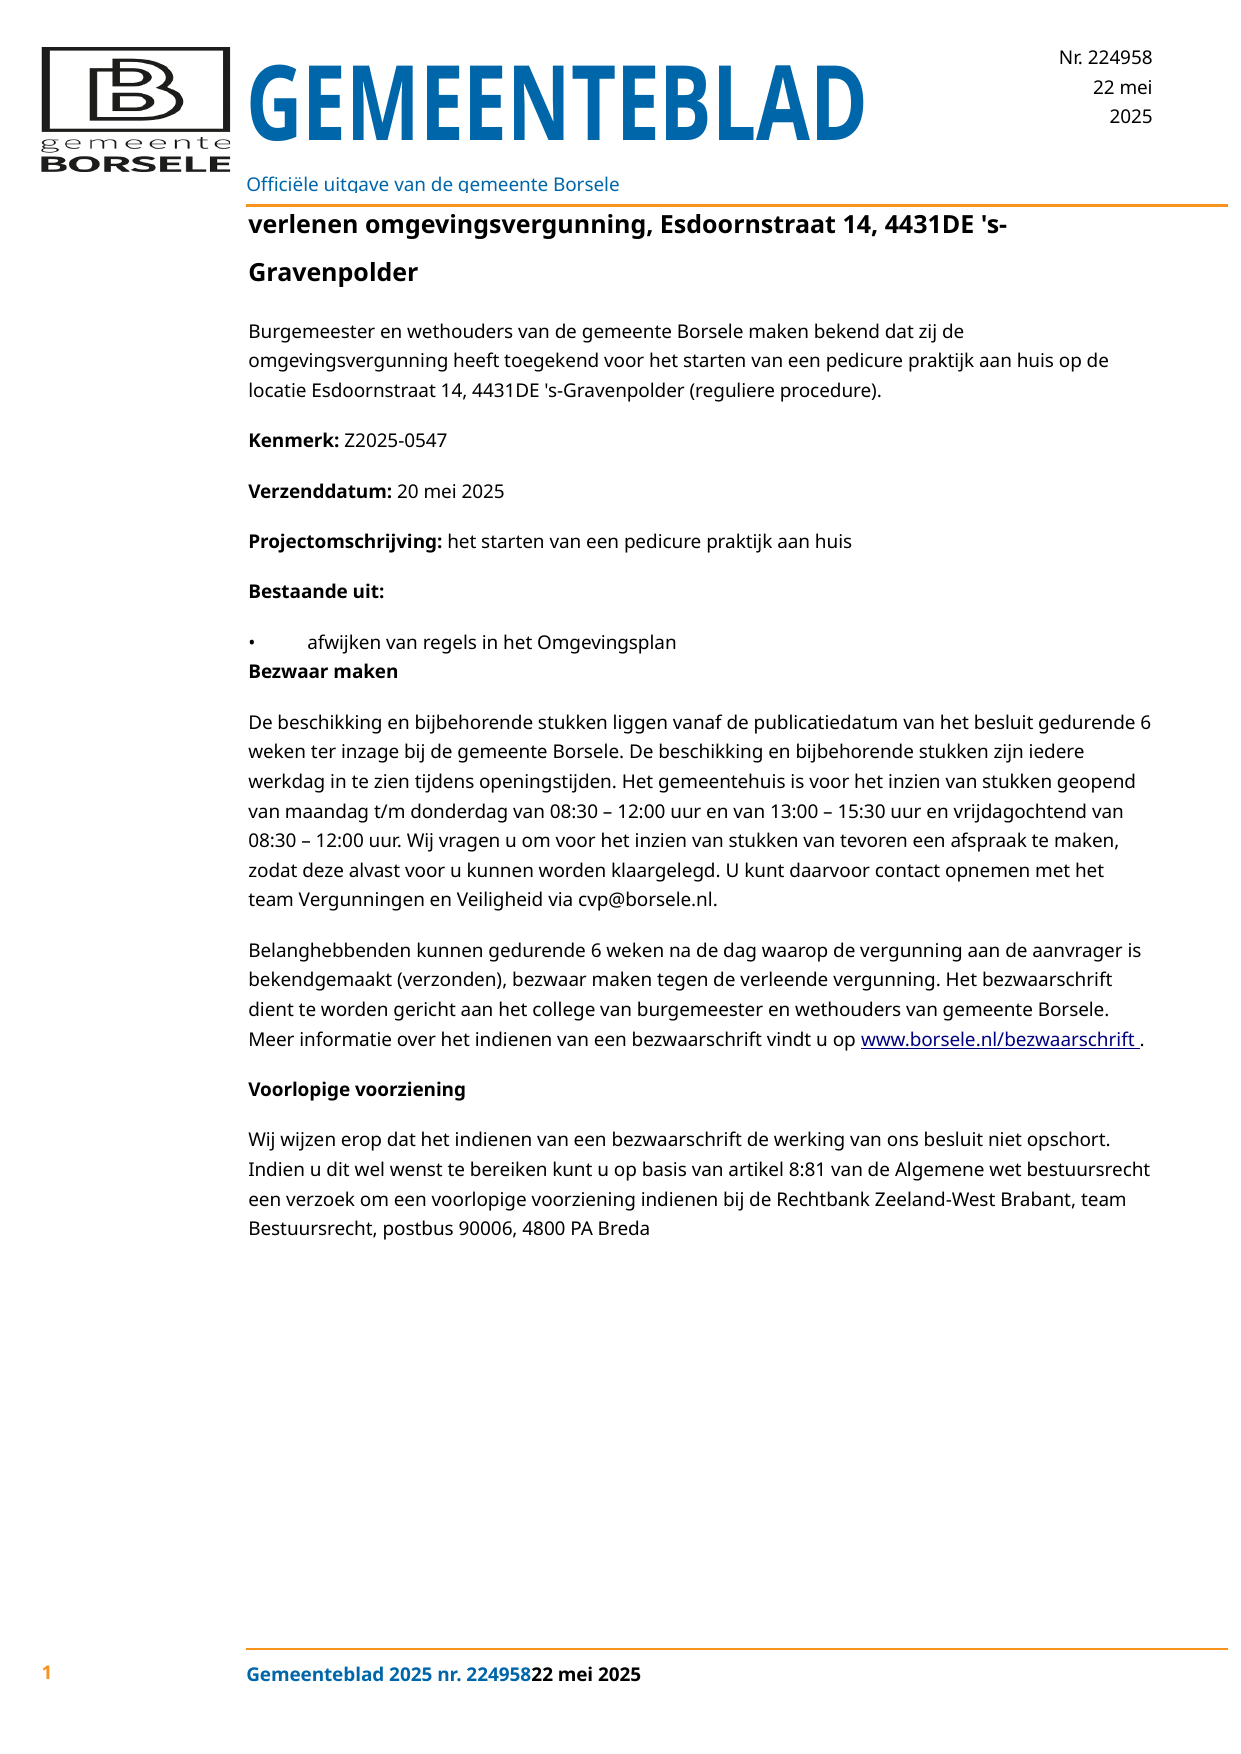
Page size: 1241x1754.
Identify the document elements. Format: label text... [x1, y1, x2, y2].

list afwijken van regels in het Omgevingsplan [248, 629, 1152, 655]
picture [41, 47, 231, 172]
text Burgemeester en wethouders van de gemeente Borsele maken bekend dat zij de omgevingsvergunning heeft toegekend voor het starten van een pedicure praktijk aan huis op de locatie Esdoornstraat 14, 4431DE 's-Gravenpolder (reguliere procedure). [248, 318, 1152, 403]
text Verzenddatum: 20 mei 2025 [248, 478, 1152, 504]
text Kenmerk: Z2025-0547 [248, 427, 1152, 453]
text Bestaande uit: [248, 579, 1152, 604]
text Bezwaar maken [248, 659, 1152, 684]
text Wij wijzen erop dat het indienen van een bezwaarschrift de werking van ons besluit niet opschort. Indien u dit wel wenst te bereiken kunt u op basis van artikel 8:81 van de Algemene wet bestuursrecht een verzoek om een voorlopige voorziening indienen bij de Rechtbank Zeeland-West Brabant, team Bestuursrecht, postbus 90006, 4800 PA Breda [248, 1127, 1152, 1241]
text De beschikking en bijbehorende stukken liggen vanaf de publicatiedatum van het besluit gedurende 6 weken ter inzage bij de gemeente Borsele. De beschikking en bijbehorende stukken zijn iedere werkdag in te zien tijdens openingstijden. Het gemeentehuis is voor het inzien van stukken geopend van maandag t/m donderdag van 08:30 – 12:00 uur en van 13:00 – 15:30 uur en vrijdagochtend van 08:30 – 12:00 uur. Wij vragen u om voor het inzien van stukken van tevoren een afspraak te maken, zodat deze alvast voor u kunnen worden klaargelegd. U kunt daarvoor contact opnemen met het team Vergunningen en Veiligheid via cvp@borsele.nl. [248, 709, 1152, 912]
text verlenen omgevingsvergunning, Esdoornstraat 14, 4431DE 's-Gravenpolder [248, 207, 1152, 288]
text Belanghebbenden kunnen gedurende 6 weken na de dag waarop de vergunning aan de aanvrager is bekendgemaakt (verzonden), bezwaar maken tegen de verleende vergunning. Het bezwaarschrift dient te worden gericht aan het college van burgemeester en wethouders van gemeente Borsele. Meer informatie over het indienen van een bezwaarschrift vindt u op www.borsele.nl/bezwaarschrift . [248, 937, 1152, 1052]
text Projectomschrijving: het starten van een pedicure praktijk aan huis [248, 528, 1152, 554]
text Voorlopige voorziening [248, 1076, 1152, 1102]
